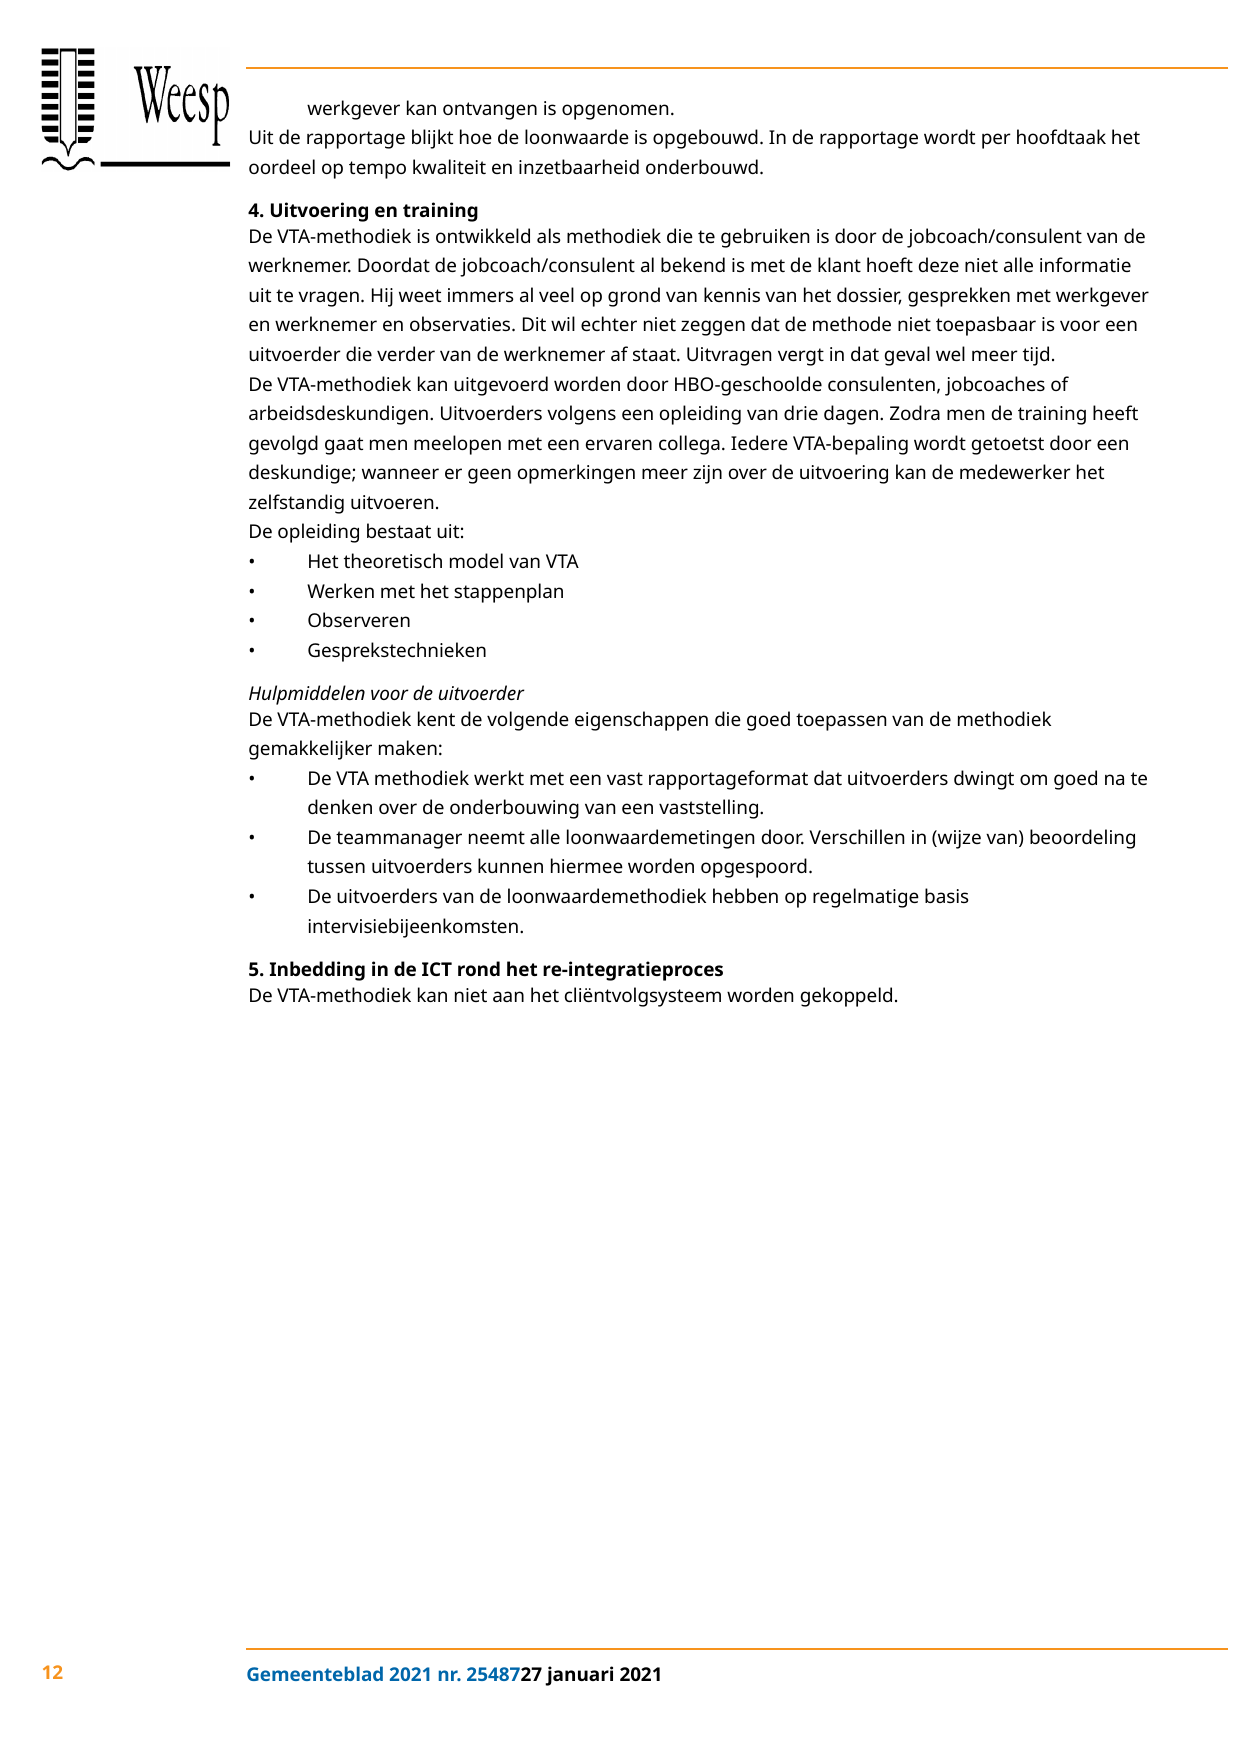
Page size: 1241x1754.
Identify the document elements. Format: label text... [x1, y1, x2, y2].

text De VTA-methodiek kent de volgende eigenschappen die goed toepassen van de methodiek gemakkelijker maken: [248, 706, 1152, 761]
text 5. Inbedding in de ICT rond het re-integratieproces [248, 956, 1152, 982]
list Werken met het stappenplan [248, 578, 1152, 603]
text De opleiding bestaat uit: [248, 519, 1152, 544]
list Het theoretisch model van VTA [248, 548, 1152, 574]
text Hulpmiddelen voor de uitvoerder [248, 680, 1152, 706]
text De VTA-methodiek is ontwikkeld als methodiek die te gebruiken is door de jobcoach/consulent van de werknemer. Doordat de jobcoach/consulent al bekend is met de klant hoeft deze niet alle informatie uit te vragen. Hij weet immers al veel op grond van kennis van het dossier, gesprekken met werkgever en werknemer en observaties. Dit wil echter niet zeggen dat de methode niet toepasbaar is voor een uitvoerder die verder van de werknemer af staat. Uitvragen vergt in dat geval wel meer tijd. [248, 223, 1152, 367]
list De VTA methodiek werkt met een vast rapportageformat dat uitvoerders dwingt om goed na te denken over de onderbouwing van een vaststelling. [248, 765, 1152, 820]
text De VTA-methodiek kan niet aan het cliëntvolgsysteem worden gekoppeld. [248, 982, 1152, 1007]
list Observeren [248, 607, 1152, 633]
list Gesprekstechnieken [248, 637, 1152, 663]
list werkgever kan ontvangen is opgenomen. [248, 95, 1152, 121]
list De teammanager neemt alle loonwaardemetingen door. Verschillen in (wijze van) beoordeling tussen uitvoerders kunnen hiermee worden opgespoord. [248, 824, 1152, 879]
text De VTA-methodiek kan uitgevoerd worden door HBO-geschoolde consulenten, jobcoaches of arbeidsdeskundigen. Uitvoerders volgens een opleiding van drie dagen. Zodra men de training heeft gevolgd gaat men meelopen met een ervaren collega. Iedere VTA-bepaling wordt getoetst door een deskundige; wanneer er geen opmerkingen meer zijn over de uitvoering kan de medewerker het zelfstandig uitvoeren. [248, 371, 1152, 515]
text Uit de rapportage blijkt hoe de loonwaarde is opgebouwd. In de rapportage wordt per hoofdtaak het oordeel op tempo kwaliteit en inzetbaarheid onderbouwd. [248, 124, 1152, 180]
text 4. Uitvoering en training [248, 197, 1152, 223]
list De uitvoerders van de loonwaardemethodiek hebben op regelmatige basis intervisiebijeenkomsten. [248, 883, 1152, 939]
picture [41, 47, 231, 172]
